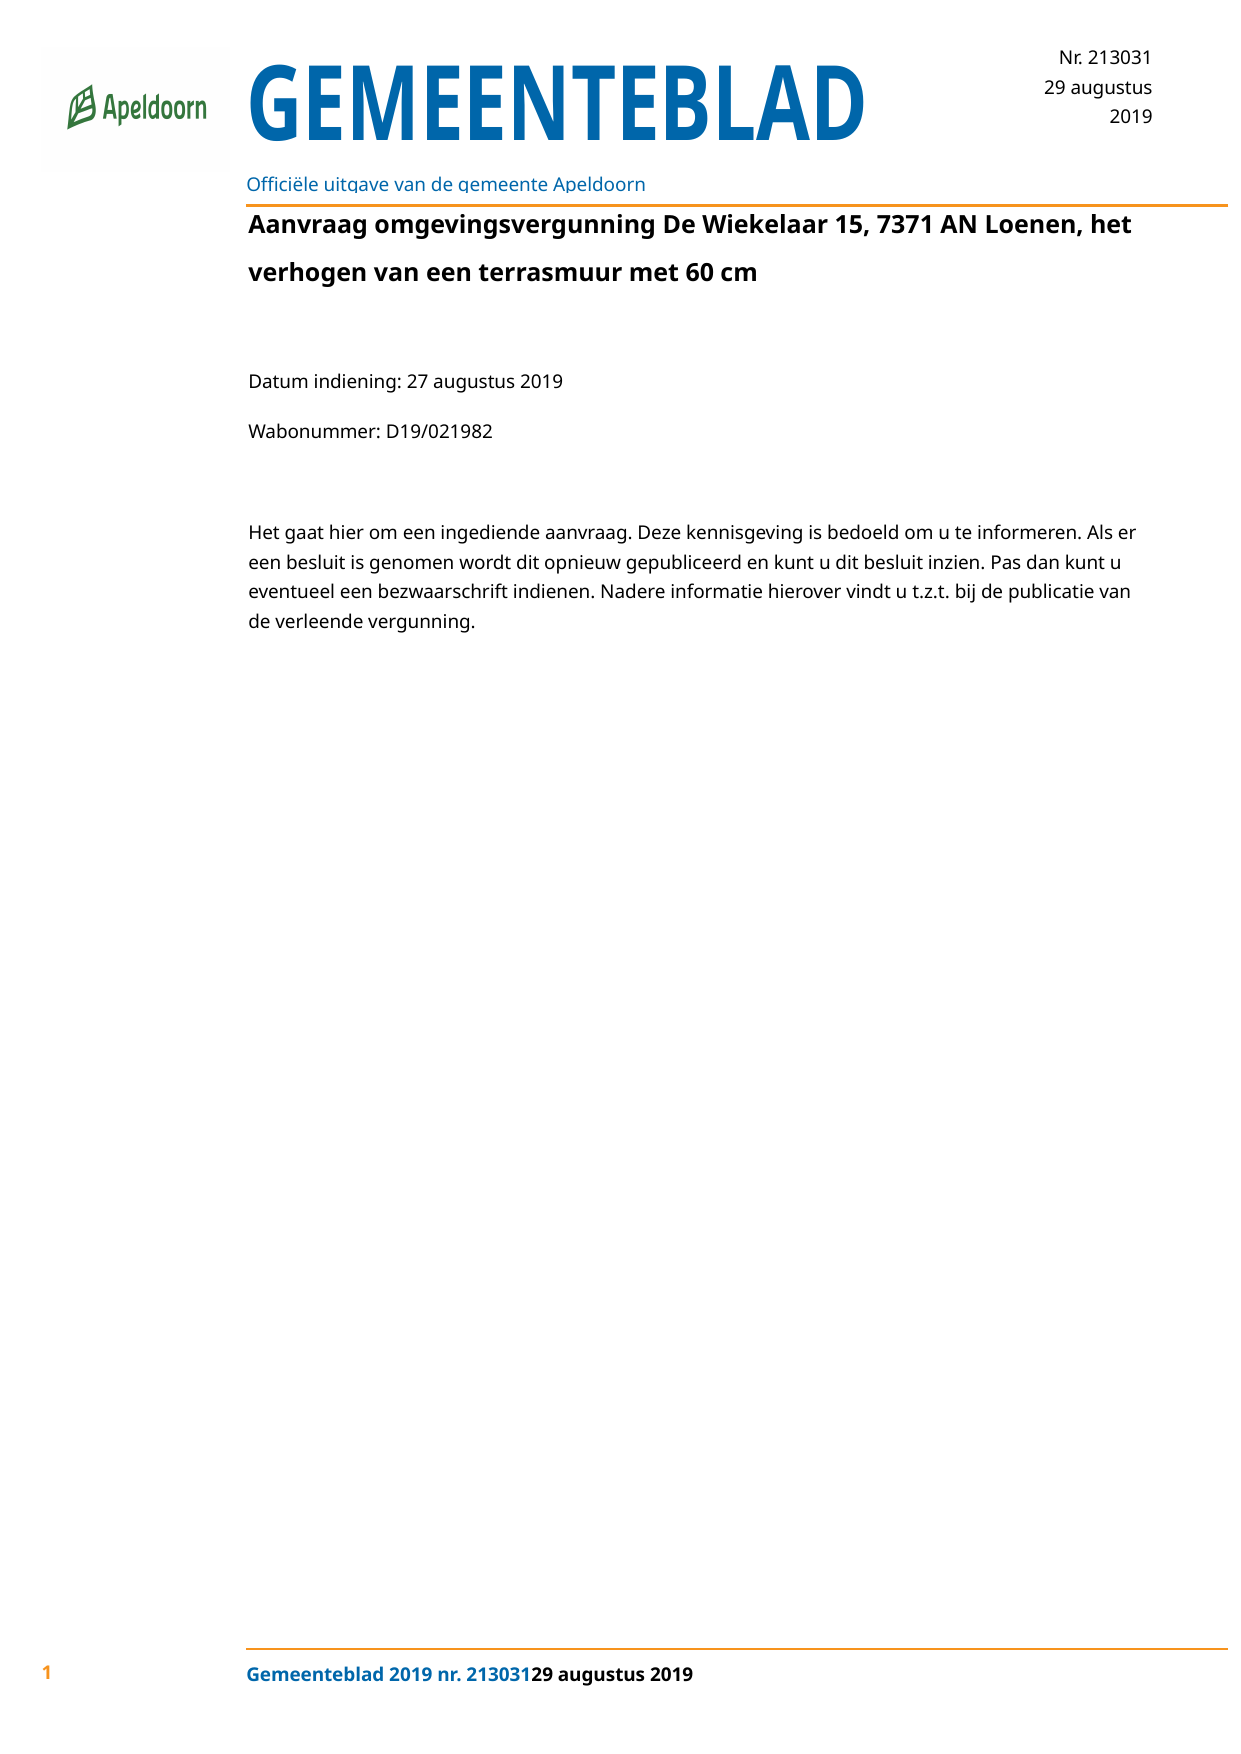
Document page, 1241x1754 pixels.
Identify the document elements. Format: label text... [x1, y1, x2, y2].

picture [41, 47, 231, 172]
text Het gaat hier om een ingediende aanvraag. Deze kennisgeving is bedoeld om u te informeren. Als er een besluit is genomen wordt dit opnieuw gepubliceerd en kunt u dit besluit inzien. Pas dan kunt u eventueel een bezwaarschrift indienen. Nadere informatie hierover vindt u t.z.t. bij de publicatie van de verleende vergunning. [248, 519, 1152, 634]
text Aanvraag omgevingsvergunning De Wiekelaar 15, 7371 AN Loenen, het verhogen van een terrasmuur met 60 cm [248, 207, 1152, 288]
text Datum indiening: 27 augustus 2019 [248, 368, 1152, 394]
text Wabonummer: D19/021982 [248, 419, 1152, 444]
